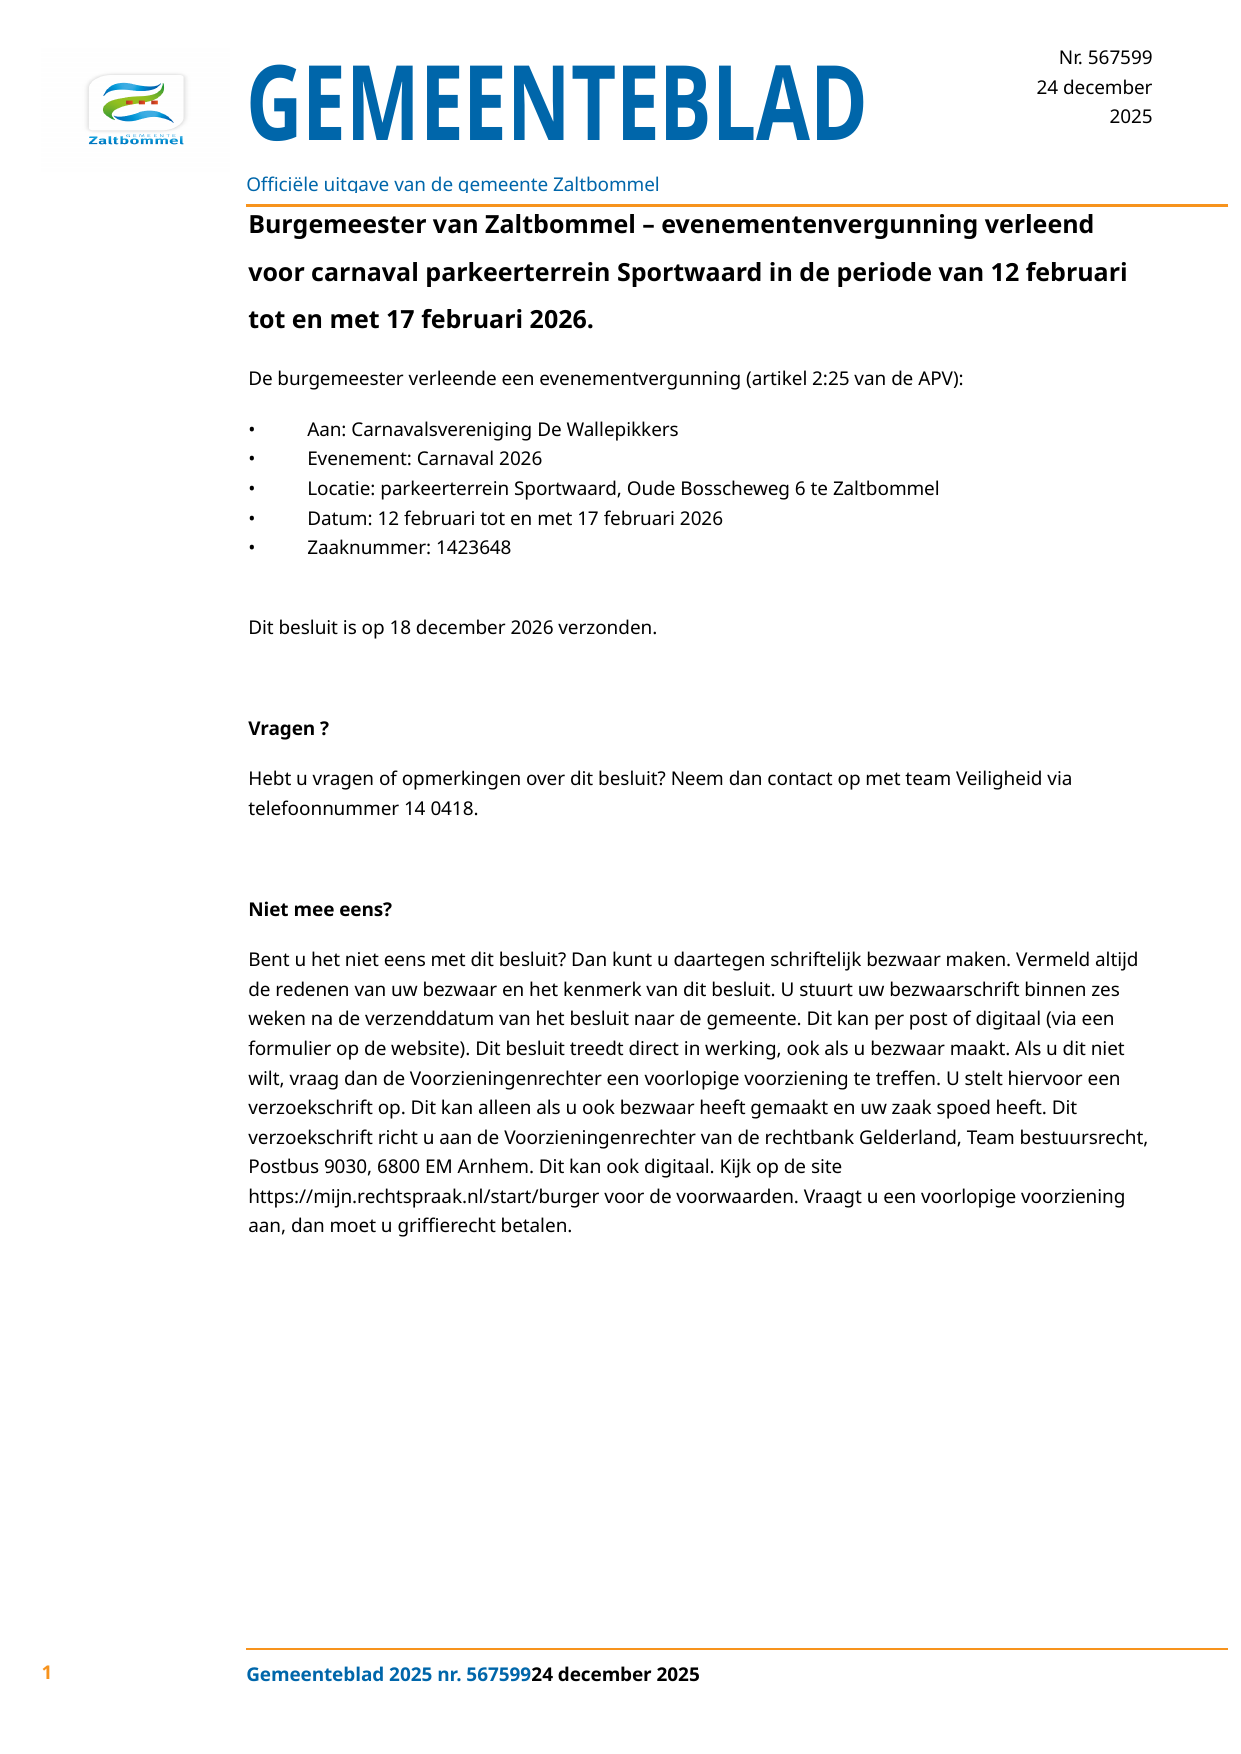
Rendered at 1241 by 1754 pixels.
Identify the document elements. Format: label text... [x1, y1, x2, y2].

list Aan: Carnavalsvereniging De Wallepikkers [248, 416, 1152, 442]
text Bent u het niet eens met dit besluit? Dan kunt u daartegen schriftelijk bezwaar maken. Vermeld altijd de redenen van uw bezwaar en het kenmerk van dit besluit. U stuurt uw bezwaarschrift binnen zes weken na de verzenddatum van het besluit naar de gemeente. Dit kan per post of digitaal (via een formulier op de website). Dit besluit treedt direct in werking, ook als u bezwaar maakt. Als u dit niet wilt, vraag dan de Voorzieningenrechter een voorlopige voorziening te treffen. U stelt hiervoor een verzoekschrift op. Dit kan alleen als u ook bezwaar heeft gemaakt en uw zaak spoed heeft. Dit verzoekschrift richt u aan de Voorzieningenrechter van de rechtbank Gelderland, Team bestuursrecht, Postbus 9030, 6800 EM Arnhem. Dit kan ook digitaal. Kijk op de site https://mijn.rechtspraak.nl/start/burger voor de voorwaarden. Vraagt u een voorlopige voorziening aan, dan moet u griffierecht betalen. [248, 946, 1152, 1238]
text Dit besluit is op 18 december 2026 verzonden. [248, 614, 1152, 640]
text Niet mee eens? [248, 896, 1152, 922]
list Datum: 12 februari tot en met 17 februari 2026 [248, 505, 1152, 530]
list Evenement: Carnaval 2026 [248, 446, 1152, 471]
text Hebt u vragen of opmerkingen over dit besluit? Neem dan contact op met team Veiligheid via telefoonnummer 14 0418. [248, 766, 1152, 821]
picture [41, 47, 231, 172]
text Burgemeester van Zaltbommel – evenementenvergunning verleend voor carnaval parkeerterrein Sportwaard in de periode van 12 februari tot en met 17 februari 2026. [248, 207, 1152, 336]
list Locatie: parkeerterrein Sportwaard, Oude Bosscheweg 6 te Zaltbommel [248, 475, 1152, 501]
list Zaaknummer: 1423648 [248, 534, 1152, 560]
text De burgemeester verleende een evenementvergunning (artikel 2:25 van de APV): [248, 366, 1152, 391]
text Vragen ? [248, 715, 1152, 741]
